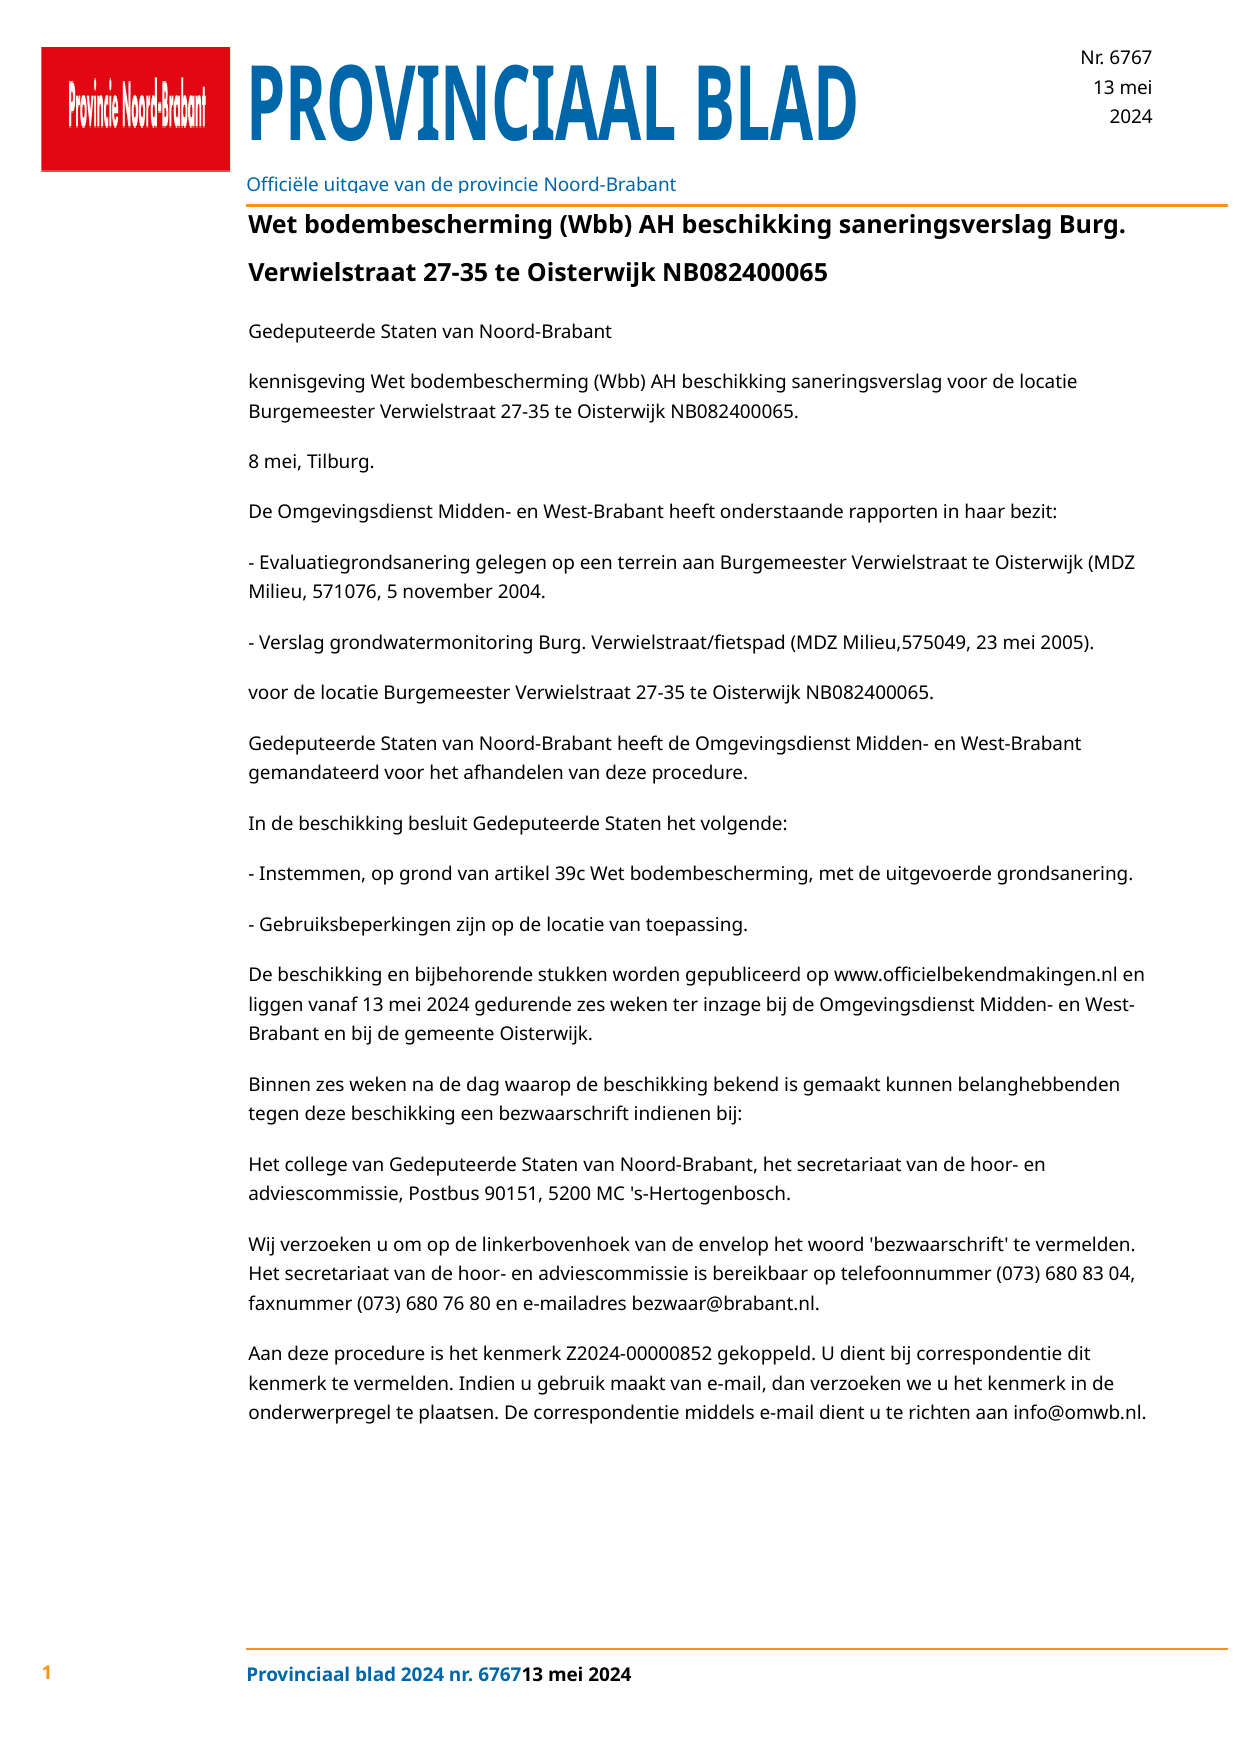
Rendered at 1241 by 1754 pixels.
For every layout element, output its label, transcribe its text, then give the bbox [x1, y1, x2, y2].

text Binnen zes weken na de dag waarop de beschikking bekend is gemaakt kunnen belanghebbenden tegen deze beschikking een bezwaarschrift indienen bij: [248, 1071, 1152, 1126]
text Wij verzoeken u om op de linkerbovenhoek van de envelop het woord 'bezwaarschrift' te vermelden. Het secretariaat van de hoor- en adviescommissie is bereikbaar op telefoonnummer (073) 680 83 04, faxnummer (073) 680 76 80 en e-mailadres bezwaar@brabant.nl. [248, 1231, 1152, 1316]
text De Omgevingsdienst Midden- en West-Brabant heeft onderstaande rapporten in haar bezit: [248, 499, 1152, 524]
text In de beschikking besluit Gedeputeerde Staten het volgende: [248, 810, 1152, 836]
picture [41, 47, 231, 172]
text Gedeputeerde Staten van Noord-Brabant heeft de Omgevingsdienst Midden- en West-Brabant gemandateerd voor het afhandelen van deze procedure. [248, 730, 1152, 785]
text Het college van Gedeputeerde Staten van Noord-Brabant, het secretariaat van de hoor- en adviescommissie, Postbus 90151, 5200 MC 's-Hertogenbosch. [248, 1151, 1152, 1206]
text Aan deze procedure is het kenmerk Z2024-00000852 gekoppeld. U dient bij correspondentie dit kenmerk te vermelden. Indien u gebruik maakt van e-mail, dan verzoeken we u het kenmerk in de onderwerpregel te plaatsen. De correspondentie middels e-mail dient u te richten aan info@omwb.nl. [248, 1340, 1152, 1425]
text - Gebruiksbeperkingen zijn op de locatie van toepassing. [248, 911, 1152, 937]
text - Instemmen, op grond van artikel 39c Wet bodembescherming, met de uitgevoerde grondsanering. [248, 860, 1152, 886]
text - Verslag grondwatermonitoring Burg. Verwielstraat/fietspad (MDZ Milieu,575049, 23 mei 2005). [248, 629, 1152, 655]
text Gedeputeerde Staten van Noord-Brabant [248, 318, 1152, 344]
text 8 mei, Tilburg. [248, 448, 1152, 474]
text - Evaluatiegrondsanering gelegen op een terrein aan Burgemeester Verwielstraat te Oisterwijk (MDZ Milieu, 571076, 5 november 2004. [248, 549, 1152, 604]
text De beschikking en bijbehorende stukken worden gepubliceerd op www.officielbekendmakingen.nl en liggen vanaf 13 mei 2024 gedurende zes weken ter inzage bij de Omgevingsdienst Midden- en West-Brabant en bij de gemeente Oisterwijk. [248, 961, 1152, 1046]
text kennisgeving Wet bodembescherming (Wbb) AH beschikking saneringsverslag voor de locatie Burgemeester Verwielstraat 27-35 te Oisterwijk NB082400065. [248, 368, 1152, 424]
text Wet bodembescherming (Wbb) AH beschikking saneringsverslag Burg. Verwielstraat 27-35 te Oisterwijk NB082400065 [248, 207, 1152, 288]
text voor de locatie Burgemeester Verwielstraat 27-35 te Oisterwijk NB082400065. [248, 679, 1152, 705]
